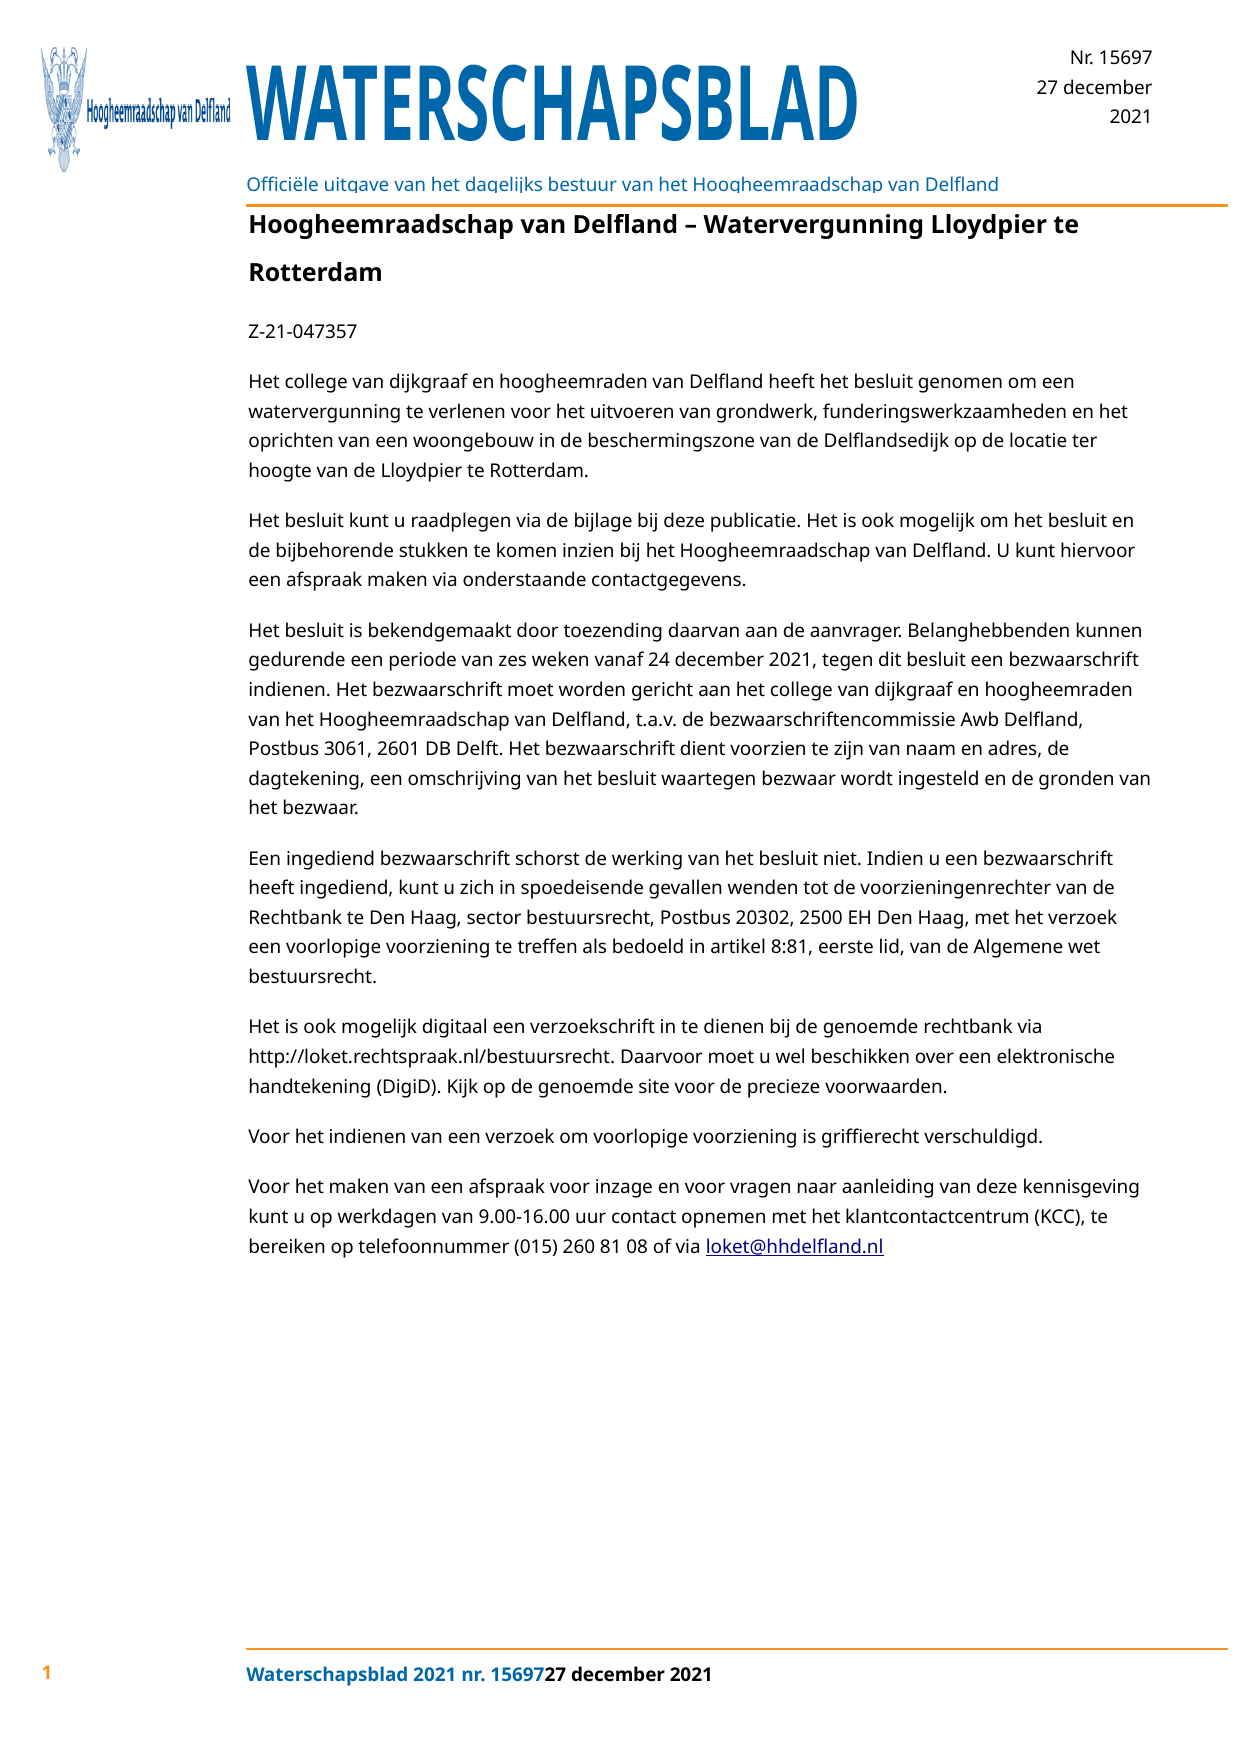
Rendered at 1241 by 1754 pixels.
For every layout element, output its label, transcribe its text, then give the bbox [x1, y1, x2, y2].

text Een ingediend bezwaarschrift schorst de werking van het besluit niet. Indien u een bezwaarschrift heeft ingediend, kunt u zich in spoedeisende gevallen wenden tot de voorzieningenrechter van de Rechtbank te Den Haag, sector bestuursrecht, Postbus 20302, 2500 EH Den Haag, met het verzoek een voorlopige voorziening te treffen als bedoeld in artikel 8:81, eerste lid, van de Algemene wet bestuursrecht. [248, 845, 1152, 989]
text Hoogheemraadschap van Delfland – Watervergunning Lloydpier te Rotterdam [248, 207, 1152, 288]
text Voor het indienen van een verzoek om voorlopige voorziening is griffierecht verschuldigd. [248, 1123, 1152, 1149]
text Het besluit is bekendgemaakt door toezending daarvan aan de aanvrager. Belanghebbenden kunnen gedurende een periode van zes weken vanaf 24 december 2021, tegen dit besluit een bezwaarschrift indienen. Het bezwaarschrift moet worden gericht aan het college van dijkgraaf en hoogheemraden van het Hoogheemraadschap van Delfland, t.a.v. de bezwaarschriftencommissie Awb Delfland, Postbus 3061, 2601 DB Delft. Het bezwaarschrift dient voorzien te zijn van naam en adres, de dagtekening, een omschrijving van het besluit waartegen bezwaar wordt ingesteld en de gronden van het bezwaar. [248, 617, 1152, 820]
text Voor het maken van een afspraak voor inzage en voor vragen naar aanleiding van deze kennisgeving kunt u op werkdagen van 9.00-16.00 uur contact opnemen met het klantcontactcentrum (KCC), te bereiken op telefoonnummer (015) 260 81 08 of via loket@hhdelfland.nl [248, 1174, 1152, 1259]
text Het is ook mogelijk digitaal een verzoekschrift in te dienen bij de genoemde rechtbank via http://loket.rechtspraak.nl/bestuursrecht. Daarvoor moet u wel beschikken over een elektronische handtekening (DigiD). Kijk op de genoemde site voor de precieze voorwaarden. [248, 1014, 1152, 1099]
text Z-21-047357 [248, 318, 1152, 344]
text Het besluit kunt u raadplegen via de bijlage bij deze publicatie. Het is ook mogelijk om het besluit en de bijbehorende stukken te komen inzien bij het Hoogheemraadschap van Delfland. U kunt hiervoor een afspraak maken via onderstaande contactgegevens. [248, 507, 1152, 592]
text Het college van dijkgraaf en hoogheemraden van Delfland heeft het besluit genomen om een watervergunning te verlenen voor het uitvoeren van grondwerk, funderingswerkzaamheden en het oprichten van een woongebouw in de beschermingszone van de Delflandsedijk op de locatie ter hoogte van de Lloydpier te Rotterdam. [248, 368, 1152, 483]
picture [41, 47, 231, 172]
